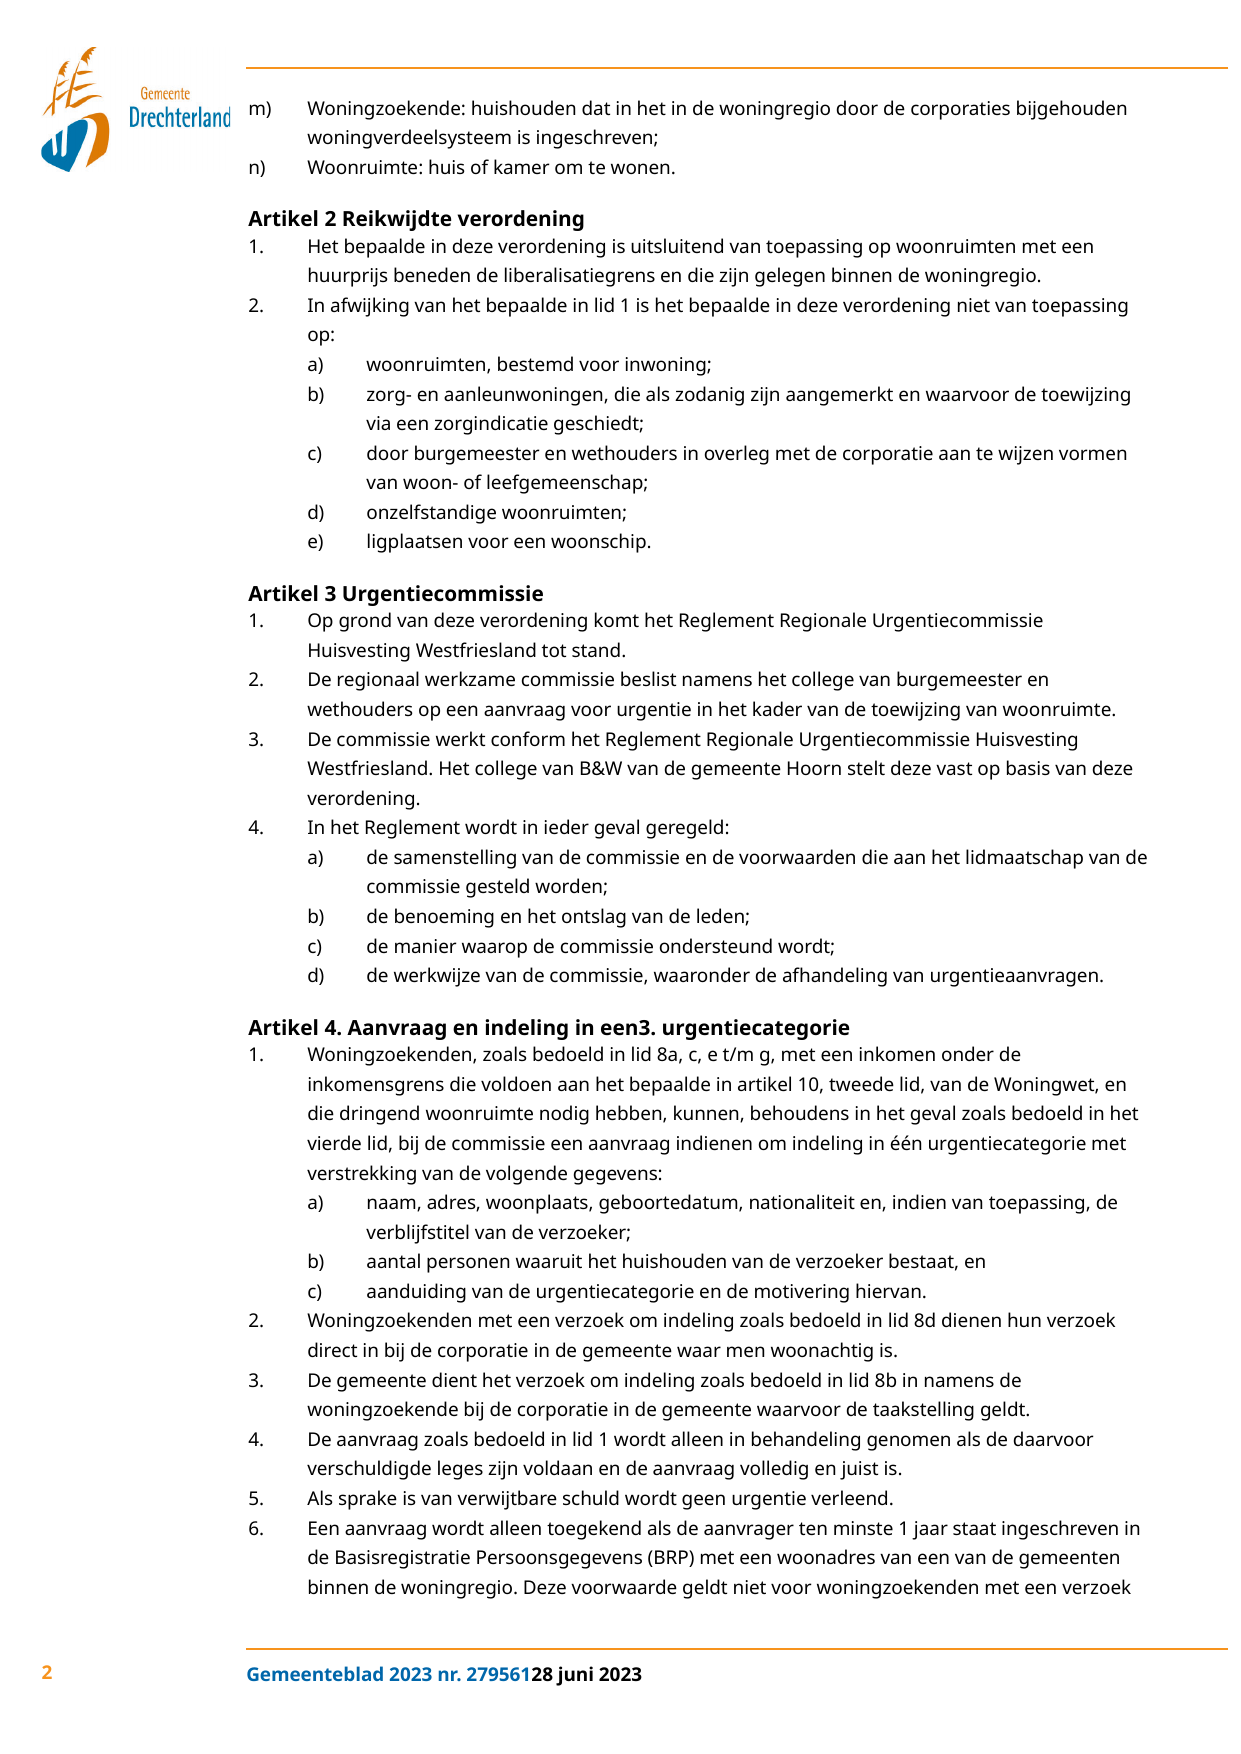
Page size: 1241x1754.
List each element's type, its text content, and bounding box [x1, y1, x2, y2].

list de benoeming en het ontslag van de leden; [307, 903, 1152, 929]
list woonruimten, bestemd voor inwoning; [307, 351, 1152, 377]
list De commissie werkt conform het Reglement Regionale Urgentiecommissie Huisvesting Westfriesland. Het college van B&W van de gemeente Hoorn stelt deze vast op basis van deze verordening. [248, 726, 1152, 811]
text Artikel 3 Urgentiecommissie [248, 579, 1152, 607]
list aanduiding van de urgentiecategorie en de motivering hiervan. [307, 1278, 1152, 1304]
list Woningzoekenden, zoals bedoeld in lid 8a, c, e t/m g, met een inkomen onder de inkomensgrens die voldoen aan het bepaalde in artikel 10, tweede lid, van de Woningwet, en die dringend woonruimte nodig hebben, kunnen, behoudens in het geval zoals bedoeld in het vierde lid, bij de commissie een aanvraag indienen om indeling in één urgentiecategorie met verstrekking van de volgende gegevens: [248, 1041, 1152, 1185]
list Als sprake is van verwijtbare schuld wordt geen urgentie verleend. [248, 1485, 1152, 1511]
list aantal personen waaruit het huishouden van de verzoeker bestaat, en [307, 1248, 1152, 1274]
list de samenstelling van de commissie en de voorwaarden die aan het lidmaatschap van de commissie gesteld worden; [307, 844, 1152, 899]
list In afwijking van het bepaalde in lid 1 is het bepaalde in deze verordening niet van toepassing op: [248, 292, 1152, 347]
list Op grond van deze verordening komt het Reglement Regionale Urgentiecommissie Huisvesting Westfriesland tot stand. [248, 607, 1152, 663]
list zorg- en aanleunwoningen, die als zodanig zijn aangemerkt en waarvoor de toewijzing via een zorgindicatie geschiedt; [307, 381, 1152, 436]
picture [41, 158, 64, 172]
list Woonruimte: huis of kamer om te wonen. [248, 154, 1152, 180]
list ligplaatsen voor een woonschip. [307, 529, 1152, 554]
list De aanvraag zoals bedoeld in lid 1 wordt alleen in behandeling genomen als de daarvoor verschuldigde leges zijn voldaan en de aanvraag volledig en juist is. [248, 1426, 1152, 1481]
list In het Reglement wordt in ieder geval geregeld: [248, 814, 1152, 840]
list de manier waarop de commissie ondersteund wordt; [307, 933, 1152, 959]
list Woningzoekenden met een verzoek om indeling zoals bedoeld in lid 8d dienen hun verzoek direct in bij de corporatie in de gemeente waar men woonachtig is. [248, 1308, 1152, 1363]
list Een aanvraag wordt alleen toegekend als de aanvrager ten minste 1 jaar staat ingeschreven in de Basisregistratie Persoonsgegevens (BRP) met een woonadres van een van de gemeenten binnen de woningregio. Deze voorwaarde geldt niet voor woningzoekenden met een verzoek [248, 1515, 1152, 1599]
list door burgemeester en wethouders in overleg met de corporatie aan te wijzen vormen van woon- of leefgemeenschap; [307, 440, 1152, 495]
list De gemeente dient het verzoek om indeling zoals bedoeld in lid 8b in namens de woningzoekende bij de corporatie in de gemeente waarvoor de taakstelling geldt. [248, 1367, 1152, 1422]
list naam, adres, woonplaats, geboortedatum, nationaliteit en, indien van toepassing, de verblijfstitel van de verzoeker; [307, 1189, 1152, 1244]
list Woningzoekende: huishouden dat in het in de woningregio door de corporaties bijgehouden woningverdeelsysteem is ingeschreven; [248, 95, 1152, 150]
list onzelfstandige woonruimten; [307, 499, 1152, 525]
text Artikel 2 Reikwijdte verordening [248, 204, 1152, 233]
list de werkwijze van de commissie, waaronder de afhandeling van urgentieaanvragen. [307, 962, 1152, 988]
text Artikel 4. Aanvraag en indeling in een3. urgentiecategorie [248, 1013, 1152, 1041]
list Het bepaalde in deze verordening is uitsluitend van toepassing op woonruimten met een huurprijs beneden de liberalisatiegrens en die zijn gelegen binnen de woningregio. [248, 233, 1152, 288]
picture [41, 47, 231, 172]
list De regionaal werkzame commissie beslist namens het college van burgemeester en wethouders op een aanvraag voor urgentie in het kader van de toewijzing van woonruimte. [248, 667, 1152, 722]
picture [226, 115, 231, 124]
